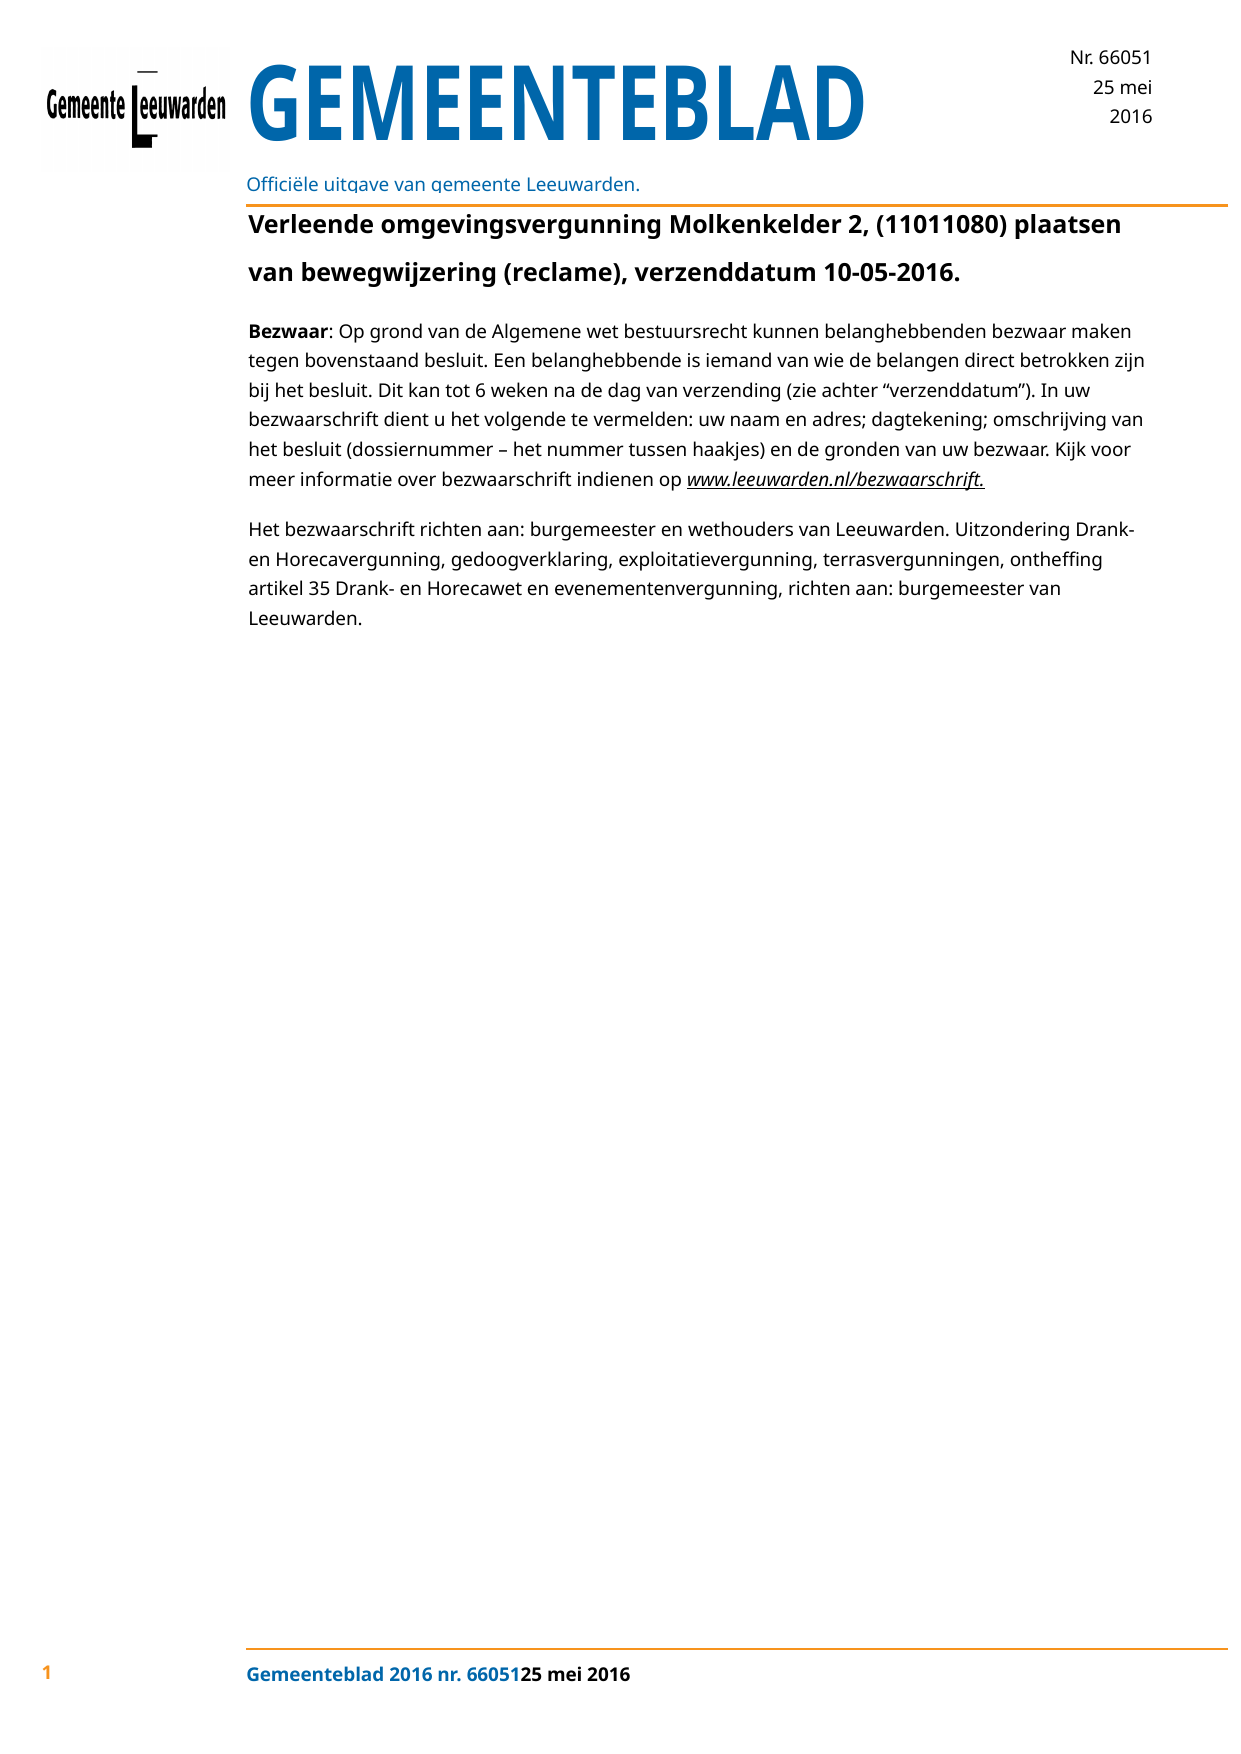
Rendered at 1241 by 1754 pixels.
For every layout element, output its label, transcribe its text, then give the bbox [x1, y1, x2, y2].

text Bezwaar: Op grond van de Algemene wet bestuursrecht kunnen belanghebbenden bezwaar maken tegen bovenstaand besluit. Een belanghebbende is iemand van wie de belangen direct betrokken zijn bij het besluit. Dit kan tot 6 weken na de dag van verzending (zie achter “verzenddatum”). In uw bezwaarschrift dient u het volgende te vermelden: uw naam en adres; dagtekening; omschrijving van het besluit (dossiernummer – het nummer tussen haakjes) en de gronden van uw bezwaar. Kijk voor meer informatie over bezwaarschrift indienen op www.leeuwarden.nl/bezwaarschrift. [248, 318, 1152, 492]
picture [41, 47, 231, 172]
text Het bezwaarschrift richten aan: burgemeester en wethouders van Leeuwarden. Uitzondering Drank- en Horecavergunning, gedoogverklaring, exploitatievergunning, terrasvergunningen, ontheffing artikel 35 Drank- en Horecawet en evenementenvergunning, richten aan: burgemeester van Leeuwarden. [248, 516, 1152, 631]
text Verleende omgevingsvergunning Molkenkelder 2, (11011080) plaatsen van bewegwijzering (reclame), verzenddatum 10-05-2016. [248, 207, 1152, 288]
